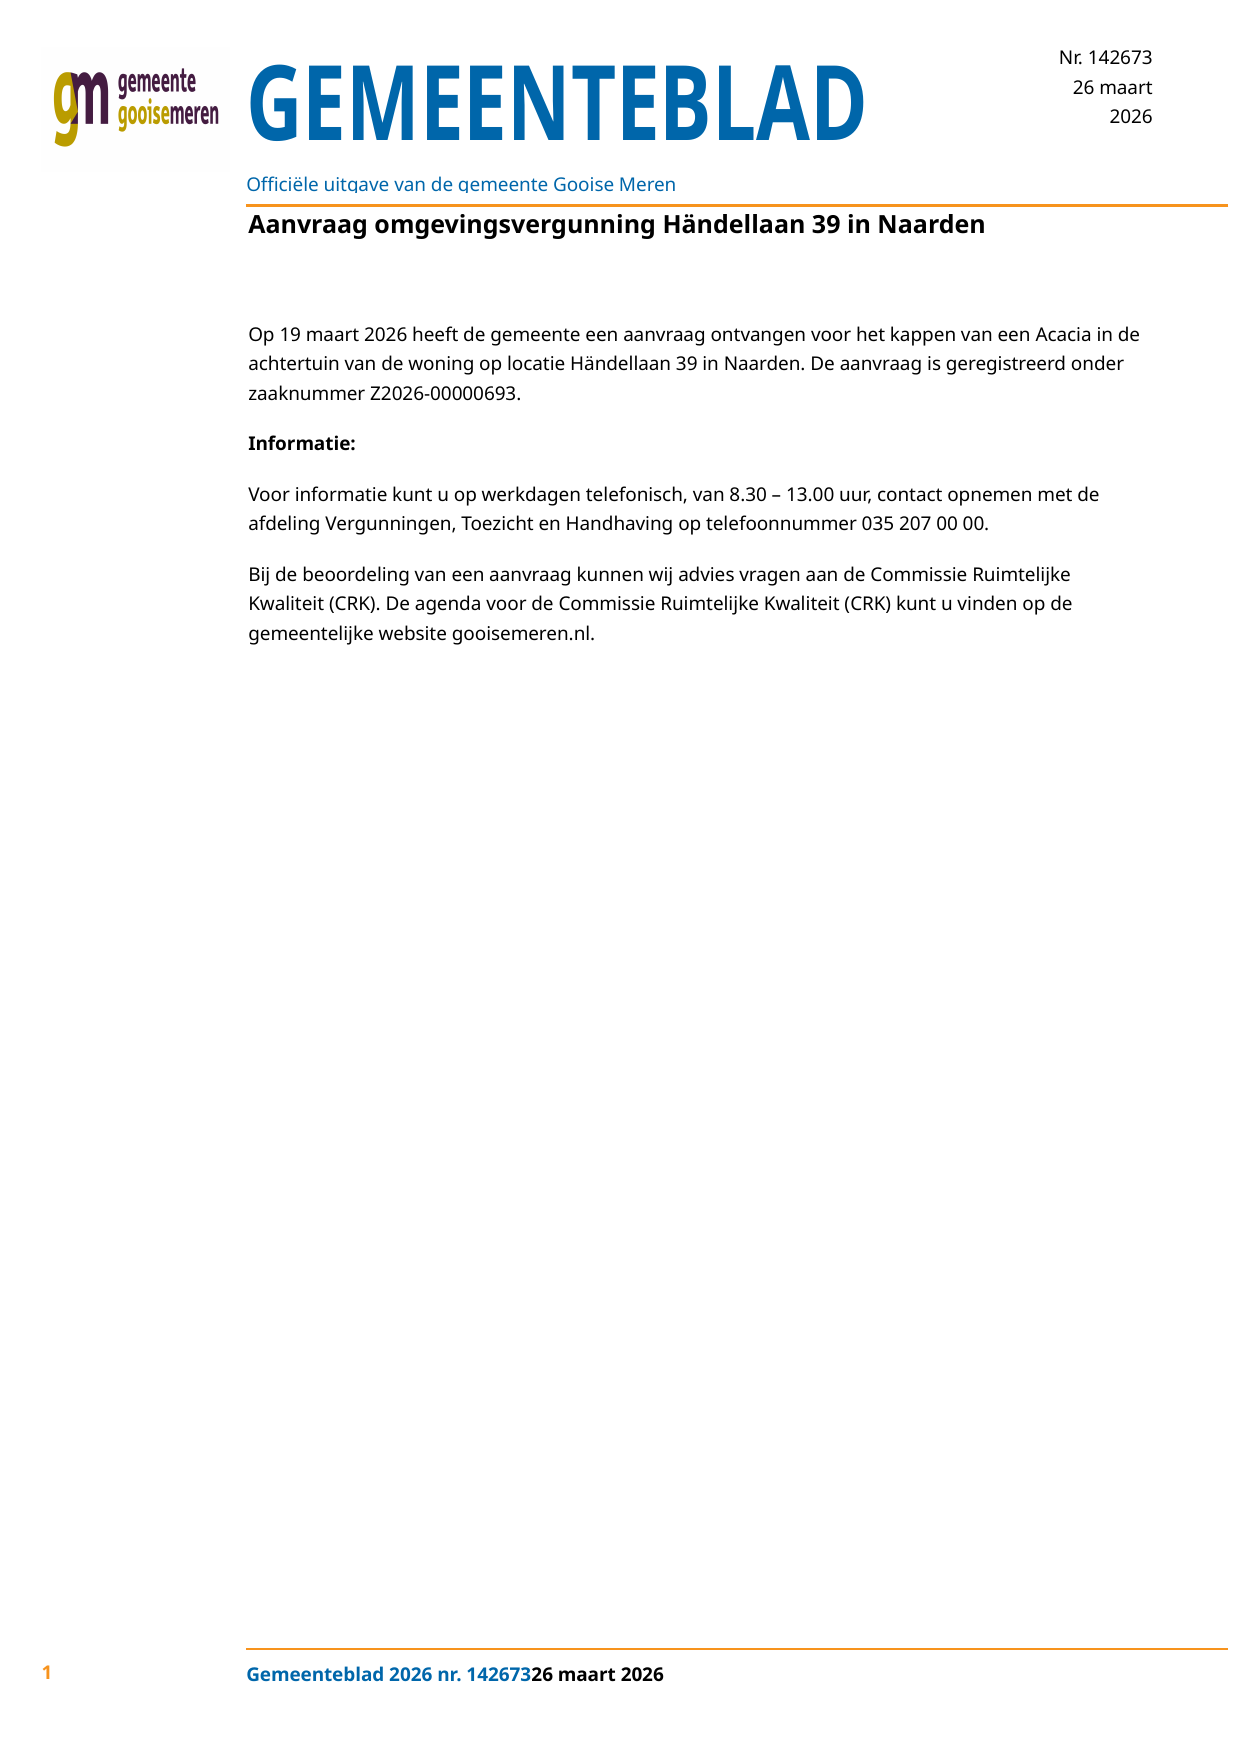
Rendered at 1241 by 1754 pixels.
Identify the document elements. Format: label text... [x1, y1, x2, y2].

text Aanvraag omgevingsvergunning Händellaan 39 in Naarden [248, 207, 1152, 241]
text Bij de beoordeling van een aanvraag kunnen wij advies vragen aan de Commissie Ruimtelijke Kwaliteit (CRK). De agenda voor de Commissie Ruimtelijke Kwaliteit (CRK) kunt u vinden op de gemeentelijke website gooisemeren.nl. [248, 561, 1152, 646]
picture [41, 47, 231, 172]
text Voor informatie kunt u op werkdagen telefonisch, van 8.30 – 13.00 uur, contact opnemen met de afdeling Vergunningen, Toezicht en Handhaving op telefoonnummer 035 207 00 00. [248, 481, 1152, 536]
text Op 19 maart 2026 heeft de gemeente een aanvraag ontvangen voor het kappen van een Acacia in de achtertuin van de woning op locatie Händellaan 39 in Naarden. De aanvraag is geregistreerd onder zaaknummer Z2026-00000693. [248, 321, 1152, 406]
text Informatie: [248, 430, 1152, 456]
